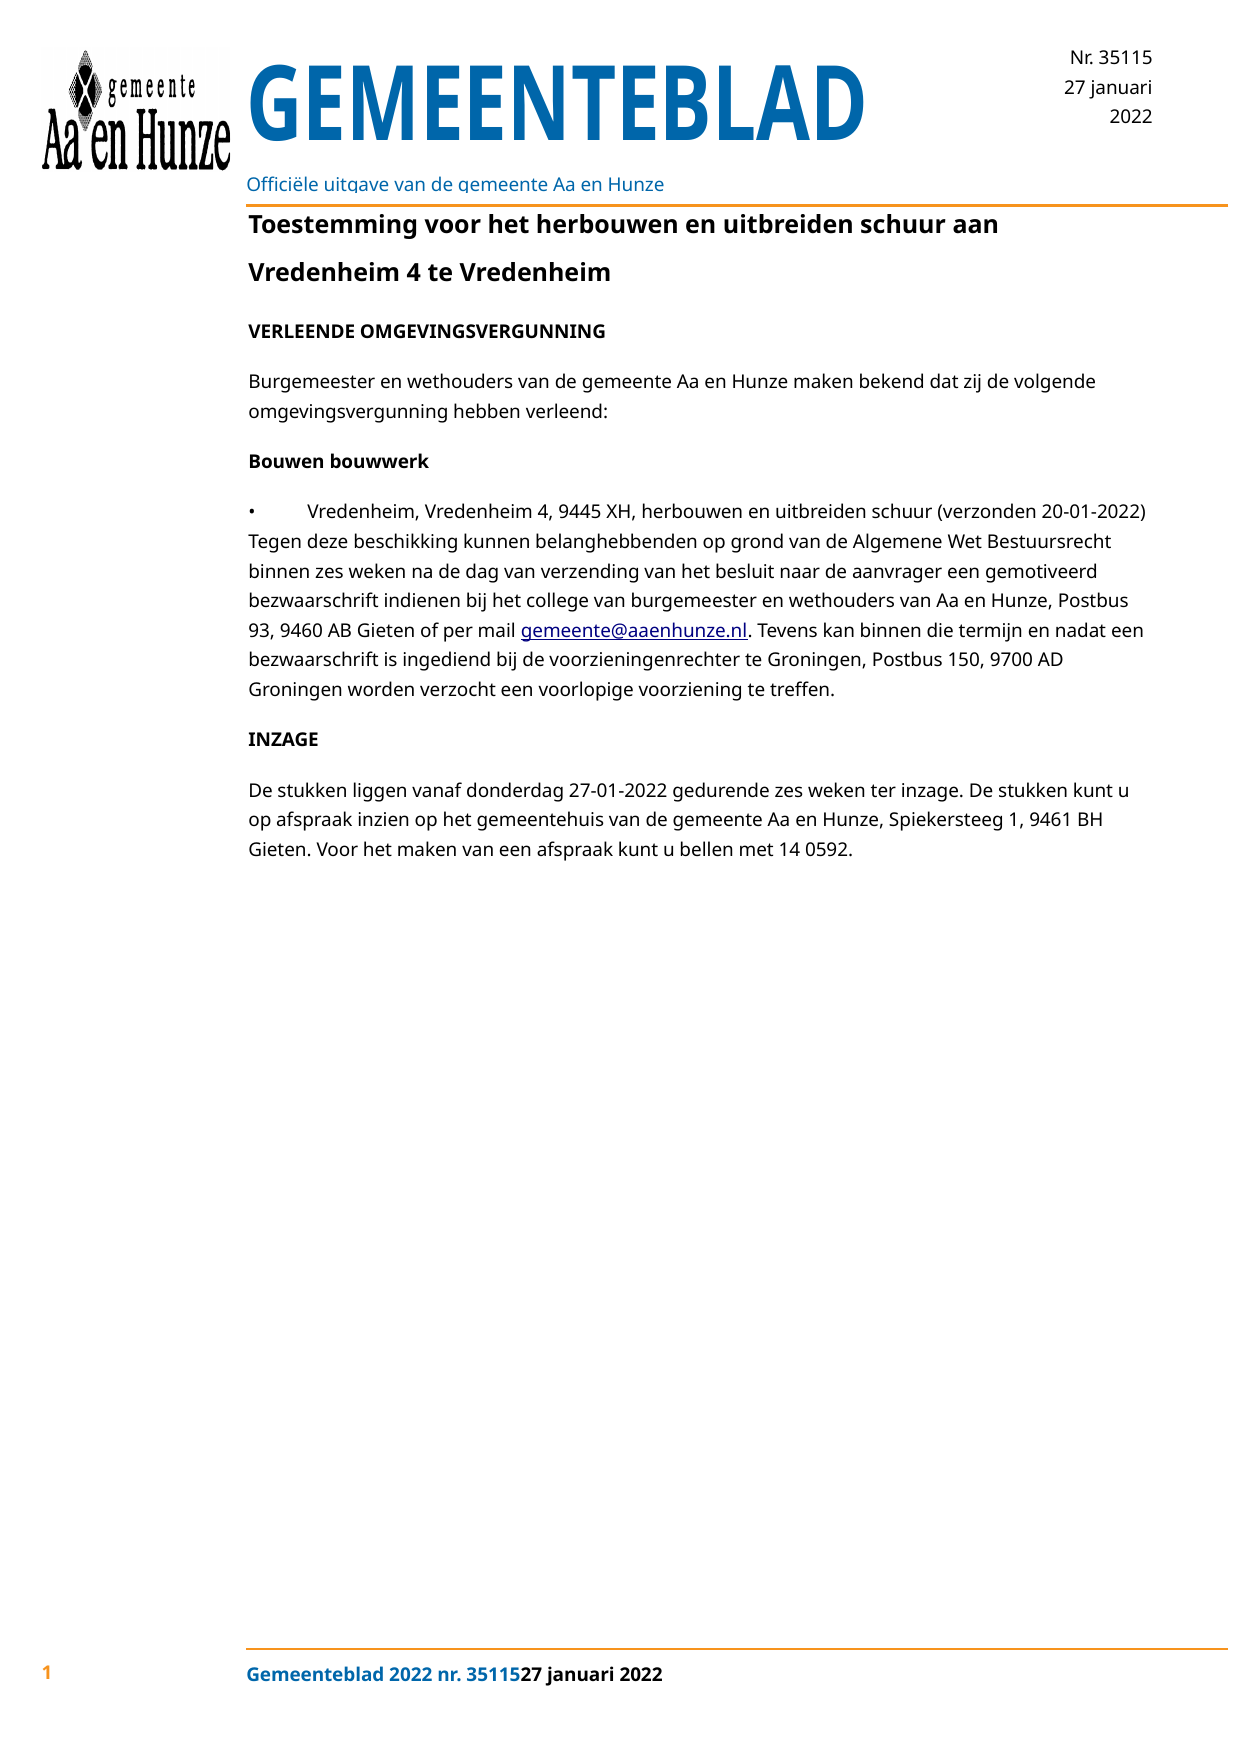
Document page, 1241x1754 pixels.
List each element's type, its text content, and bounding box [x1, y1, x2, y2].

text Bouwen bouwwerk [248, 448, 1152, 474]
picture [41, 47, 231, 172]
text Tegen deze beschikking kunnen belanghebbenden op grond van de Algemene Wet Bestuursrecht binnen zes weken na de dag van verzending van het besluit naar de aanvrager een gemotiveerd bezwaarschrift indienen bij het college van burgemeester en wethouders van Aa en Hunze, Postbus 93, 9460 AB Gieten of per mail gemeente@aaenhunze.nl. Tevens kan binnen die termijn en nadat een bezwaarschrift is ingediend bij de voorzieningenrechter te Groningen, Postbus 150, 9700 AD Groningen worden verzocht een voorlopige voorziening te treffen. [248, 528, 1152, 702]
text VERLEENDE OMGEVINGSVERGUNNING [248, 318, 1152, 344]
text INZAGE [248, 727, 1152, 752]
text Burgemeester en wethouders van de gemeente Aa en Hunze maken bekend dat zij de volgende omgevingsvergunning hebben verleend: [248, 368, 1152, 424]
text Toestemming voor het herbouwen en uitbreiden schuur aan Vredenheim 4 te Vredenheim [248, 207, 1152, 288]
list Vredenheim, Vredenheim 4, 9445 XH, herbouwen en uitbreiden schuur (verzonden 20-01-2022) [248, 499, 1152, 524]
text De stukken liggen vanaf donderdag 27-01-2022 gedurende zes weken ter inzage. De stukken kunt u op afspraak inzien op het gemeentehuis van de gemeente Aa en Hunze, Spiekersteeg 1, 9461 BH Gieten. Voor het maken van een afspraak kunt u bellen met 14 0592. [248, 777, 1152, 862]
